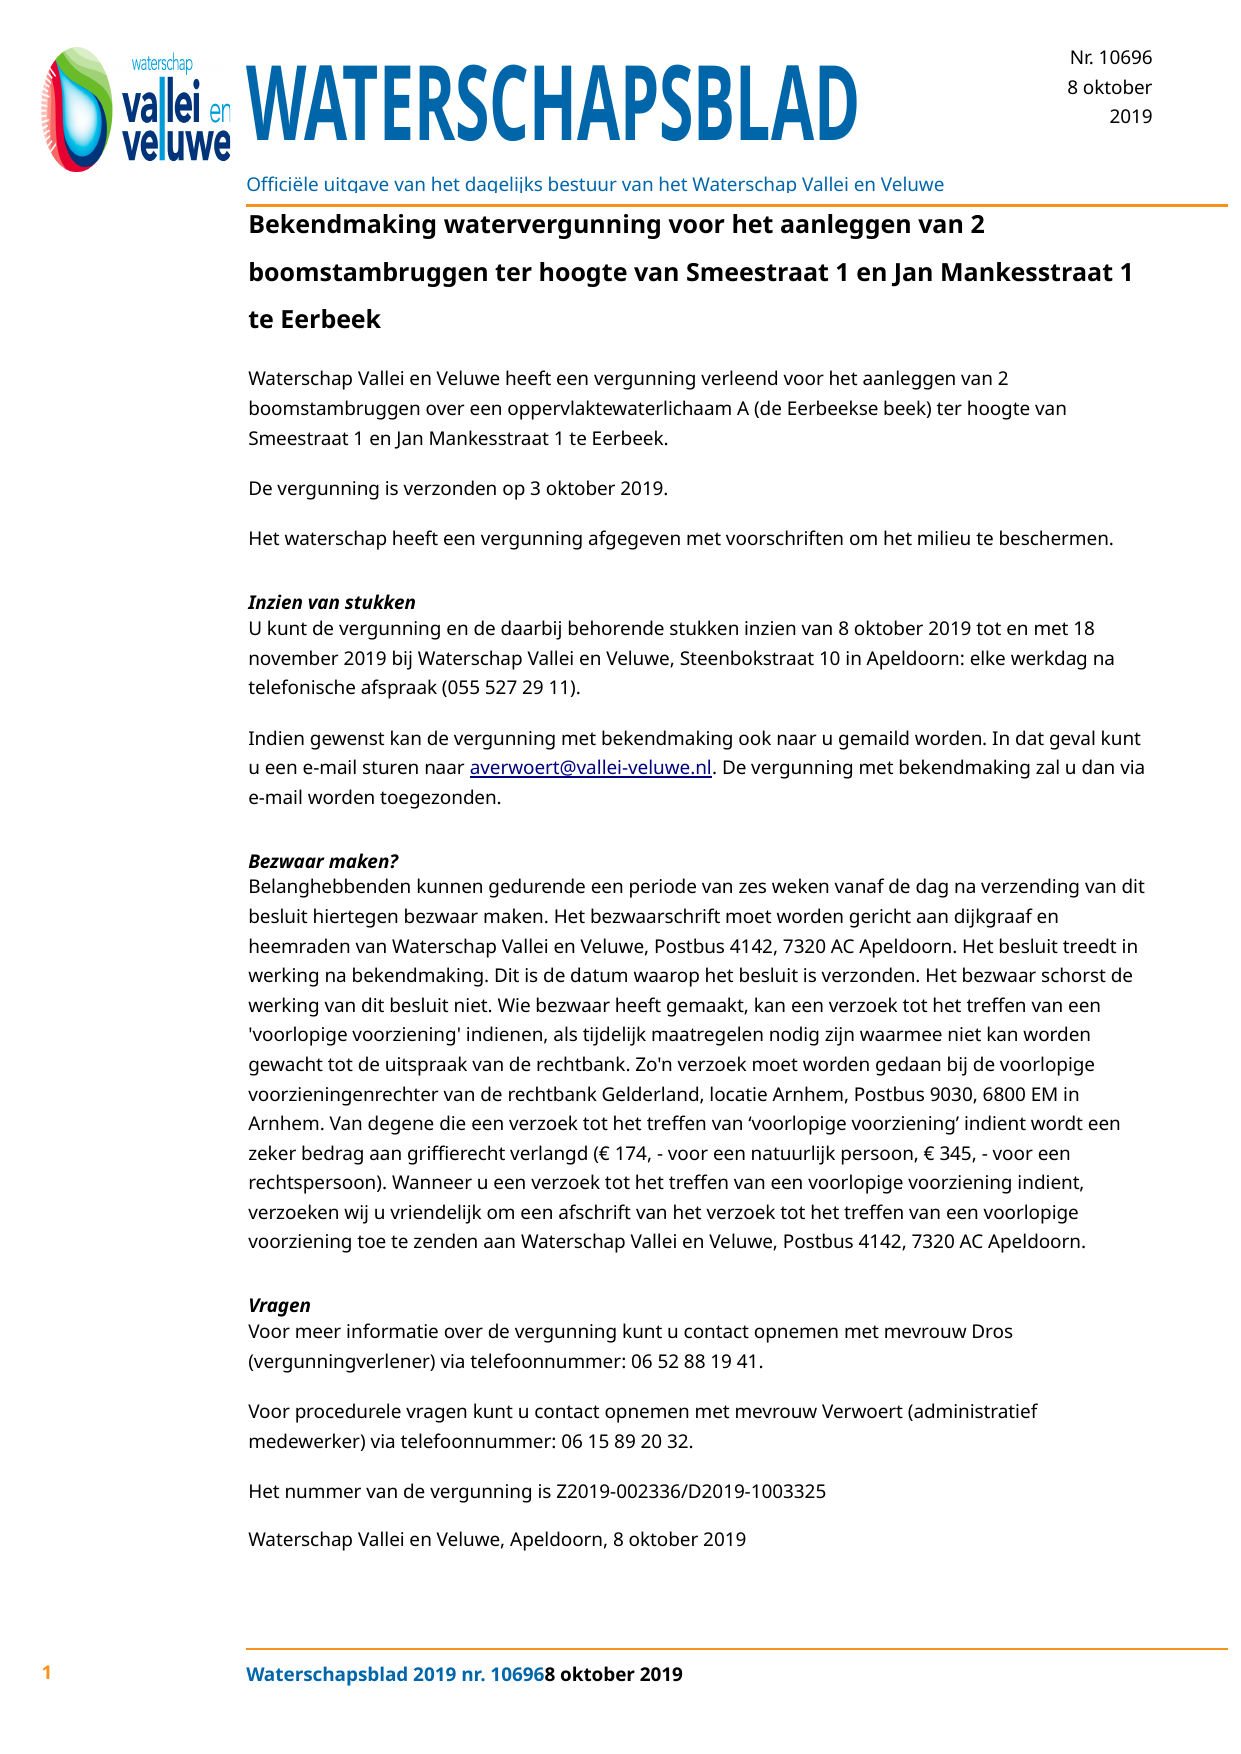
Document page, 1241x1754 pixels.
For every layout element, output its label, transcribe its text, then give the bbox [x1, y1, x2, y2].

text Inzien van stukken [248, 589, 1152, 615]
text Waterschap Vallei en Veluwe, Apeldoorn, 8 oktober 2019 [248, 1526, 1152, 1552]
text Voor procedurele vragen kunt u contact opnemen met mevrouw Verwoert (administratief medewerker) via telefoonnummer: 06 15 89 20 32. [248, 1398, 1152, 1454]
text Waterschap Vallei en Veluwe heeft een vergunning verleend voor het aanleggen van 2 boomstambruggen over een oppervlaktewaterlichaam A (de Eerbeekse beek) ter hoogte van Smeestraat 1 en Jan Mankesstraat 1 te Eerbeek. [248, 366, 1152, 450]
text Het nummer van de vergunning is Z2019-002336/D2019-1003325 [248, 1478, 1152, 1504]
text Vragen [248, 1293, 1152, 1318]
text Voor meer informatie over de vergunning kunt u contact opnemen met mevrouw Dros (vergunningverlener) via telefoonnummer: 06 52 88 19 41. [248, 1318, 1152, 1374]
text U kunt de vergunning en de daarbij behorende stukken inzien van 8 oktober 2019 tot en met 18 november 2019 bij Waterschap Vallei en Veluwe, Steenbokstraat 10 in Apeldoorn: elke werkdag na telefonische afspraak (055 527 29 11). [248, 615, 1152, 700]
text De vergunning is verzonden op 3 oktober 2019. [248, 475, 1152, 501]
picture [41, 47, 231, 172]
text Bezwaar maken? [248, 848, 1152, 874]
text Bekendmaking watervergunning voor het aanleggen van 2 boomstambruggen ter hoogte van Smeestraat 1 en Jan Mankesstraat 1 te Eerbeek [248, 207, 1152, 336]
text Indien gewenst kan de vergunning met bekendmaking ook naar u gemaild worden. In dat geval kunt u een e-mail sturen naar averwoert@vallei-veluwe.nl. De vergunning met bekendmaking zal u dan via e-mail worden toegezonden. [248, 725, 1152, 810]
text Het waterschap heeft een vergunning afgegeven met voorschriften om het milieu te beschermen. [248, 526, 1152, 551]
text Belanghebbenden kunnen gedurende een periode van zes weken vanaf de dag na verzending van dit besluit hiertegen bezwaar maken. Het bezwaarschrift moet worden gericht aan dijkgraaf en heemraden van Waterschap Vallei en Veluwe, Postbus 4142, 7320 AC Apeldoorn. Het besluit treedt in werking na bekendmaking. Dit is de datum waarop het besluit is verzonden. Het bezwaar schorst de werking van dit besluit niet. Wie bezwaar heeft gemaakt, kan een verzoek tot het treffen van een 'voorlopige voorziening' indienen, als tijdelijk maatregelen nodig zijn waarmee niet kan worden gewacht tot de uitspraak van de rechtbank. Zo'n verzoek moet worden gedaan bij de voorlopige voorzieningenrechter van de rechtbank Gelderland, locatie Arnhem, Postbus 9030, 6800 EM in Arnhem. Van degene die een verzoek tot het treffen van ‘voorlopige voorziening’ indient wordt een zeker bedrag aan griffierecht verlangd (€ 174, - voor een natuurlijk persoon, € 345, - voor een rechtspersoon). Wanneer u een verzoek tot het treffen van een voorlopige voorziening indient, verzoeken wij u vriendelijk om een afschrift van het verzoek tot het treffen van een voorlopige voorziening toe te zenden aan Waterschap Vallei en Veluwe, Postbus 4142, 7320 AC Apeldoorn. [248, 874, 1152, 1254]
